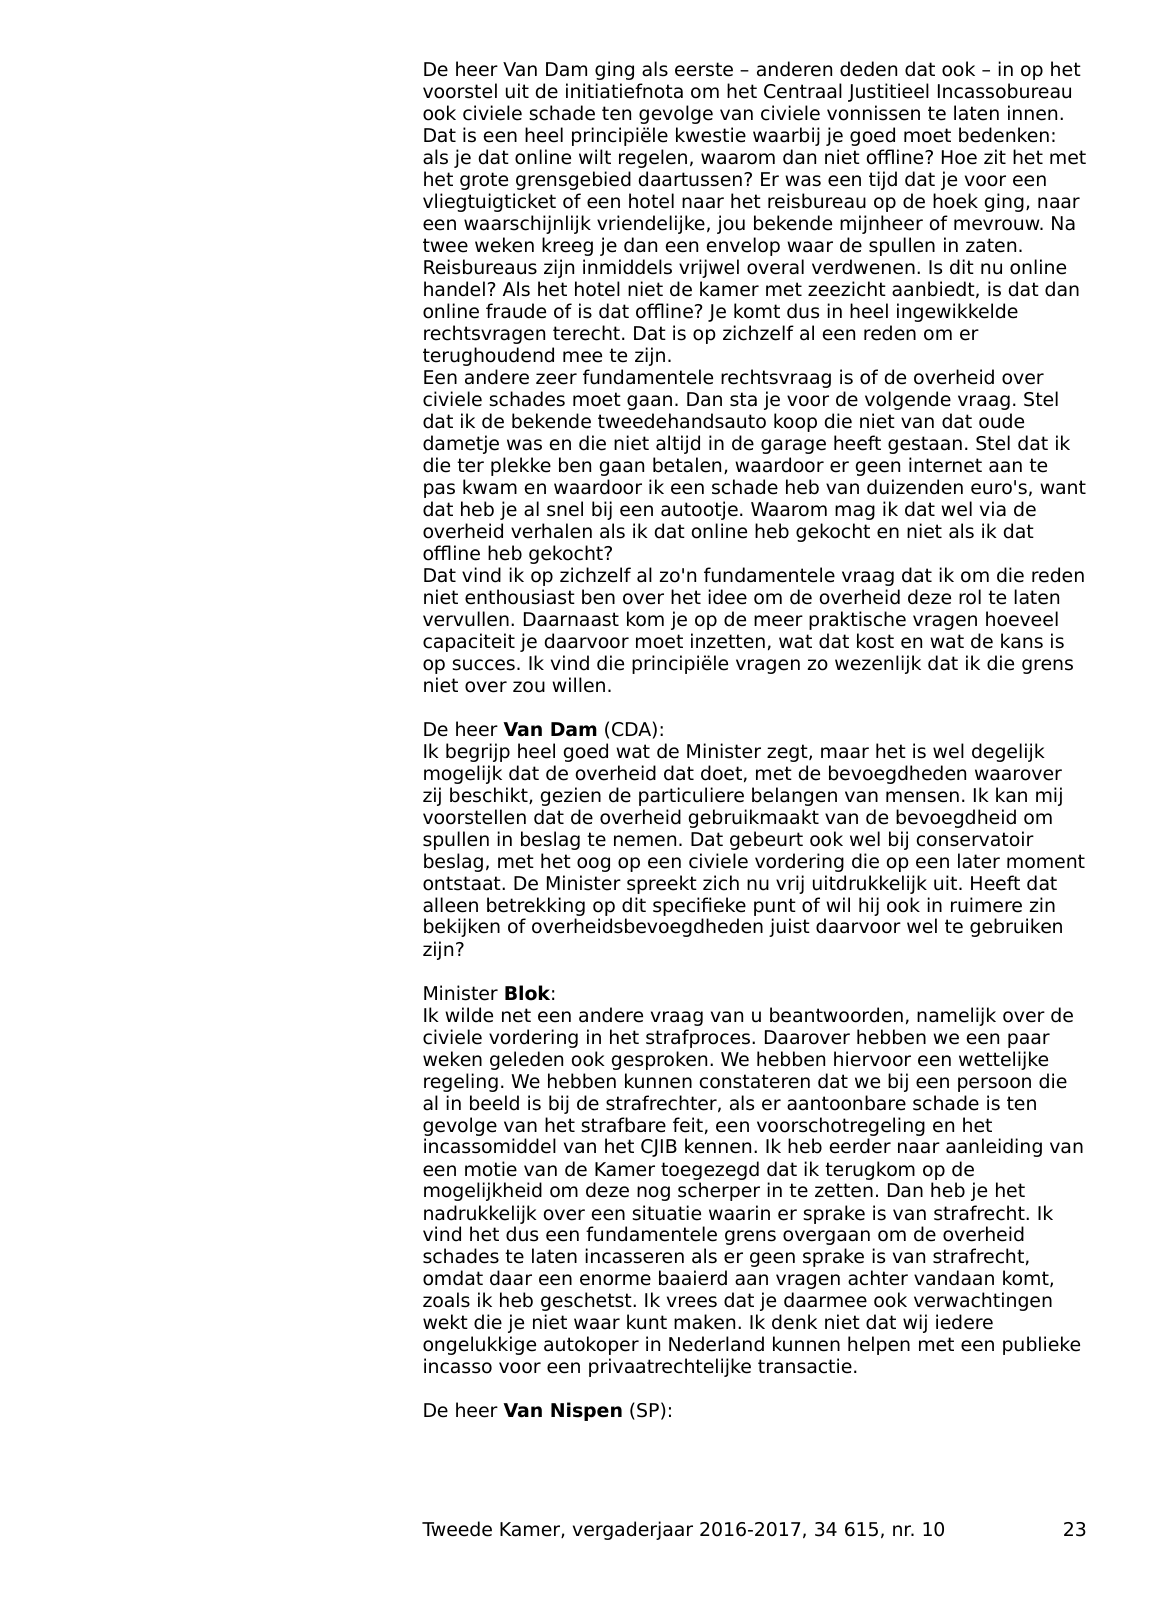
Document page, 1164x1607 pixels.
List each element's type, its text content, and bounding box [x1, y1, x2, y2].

text Dat vind ik op zichzelf al zo'n fundamentele vraag dat ik om die reden niet enthousiast ben over het idee om de overheid deze rol te laten vervullen. Daarnaast kom je op de meer praktische vragen hoeveel capaciteit je daarvoor moet inzetten, wat dat kost en wat de kans is op succes. Ik vind die principiële vragen zo wezenlijk dat ik die grens niet over zou willen. [422, 564, 1087, 696]
text De heer Van Dam (CDA): [422, 719, 1087, 741]
text Een andere zeer fundamentele rechtsvraag is of de overheid over civiele schades moet gaan. Dan sta je voor de volgende vraag. Stel dat ik de bekende tweedehandsauto koop die niet van dat oude dametje was en die niet altijd in de garage heeft gestaan. Stel dat ik die ter plekke ben gaan betalen, waardoor er geen internet aan te pas kwam en waardoor ik een schade heb van duizenden euro's, want dat heb je al snel bij een autootje. Waarom mag ik dat wel via de overheid verhalen als ik dat online heb gekocht en niet als ik dat offline heb gekocht? [422, 367, 1087, 564]
text De heer Van Nispen (SP): [422, 1400, 1087, 1422]
text Ik begrijp heel goed wat de Minister zegt, maar het is wel degelijk mogelijk dat de overheid dat doet, met de bevoegdheden waarover zij beschikt, gezien de particuliere belangen van mensen. Ik kan mij voorstellen dat de overheid gebruikmaakt van de bevoegdheid om spullen in beslag te nemen. Dat gebeurt ook wel bij conservatoir beslag, met het oog op een civiele vordering die op een later moment ontstaat. De Minister spreekt zich nu vrij uitdrukkelijk uit. Heeft dat alleen betrekking op dit specifieke punt of wil hij ook in ruimere zin bekijken of overheidsbevoegdheden juist daarvoor wel te gebruiken zijn? [422, 741, 1087, 960]
text Minister Blok: [422, 983, 1087, 1004]
text Ik wilde net een andere vraag van u beantwoorden, namelijk over de civiele vordering in het strafproces. Daarover hebben we een paar weken geleden ook gesproken. We hebben hiervoor een wettelijke regeling. We hebben kunnen constateren dat we bij een persoon die al in beeld is bij de strafrechter, als er aantoonbare schade is ten gevolge van het strafbare feit, een voorschotregeling en het incassomiddel van het CJIB kennen. Ik heb eerder naar aanleiding van een motie van de Kamer toegezegd dat ik terugkom op de mogelijkheid om deze nog scherper in te zetten. Dan heb je het nadrukkelijk over een situatie waarin er sprake is van strafrecht. Ik vind het dus een fundamentele grens overgaan om de overheid schades te laten incasseren als er geen sprake is van strafrecht, omdat daar een enorme baaierd aan vragen achter vandaan komt, zoals ik heb geschetst. Ik vrees dat je daarmee ook verwachtingen wekt die je niet waar kunt maken. Ik denk niet dat wij iedere ongelukkige autokoper in Nederland kunnen helpen met een publieke incasso voor een privaatrechtelijke transactie. [422, 1004, 1087, 1378]
text De heer Van Dam ging als eerste – anderen deden dat ook – in op het voorstel uit de initiatiefnota om het Centraal Justitieel Incassobureau ook civiele schade ten gevolge van civiele vonnissen te laten innen. Dat is een heel principiële kwestie waarbij je goed moet bedenken: als je dat online wilt regelen, waarom dan niet offline? Hoe zit het met het grote grensgebied daartussen? Er was een tijd dat je voor een vliegtuigticket of een hotel naar het reisbureau op de hoek ging, naar een waarschijnlijk vriendelijke, jou bekende mijnheer of mevrouw. Na twee weken kreeg je dan een envelop waar de spullen in zaten. Reisbureaus zijn inmiddels vrijwel overal verdwenen. Is dit nu online handel? Als het hotel niet de kamer met zeezicht aanbiedt, is dat dan online fraude of is dat offline? Je komt dus in heel ingewikkelde rechtsvragen terecht. Dat is op zichzelf al een reden om er terughoudend mee te zijn. [422, 59, 1087, 367]
